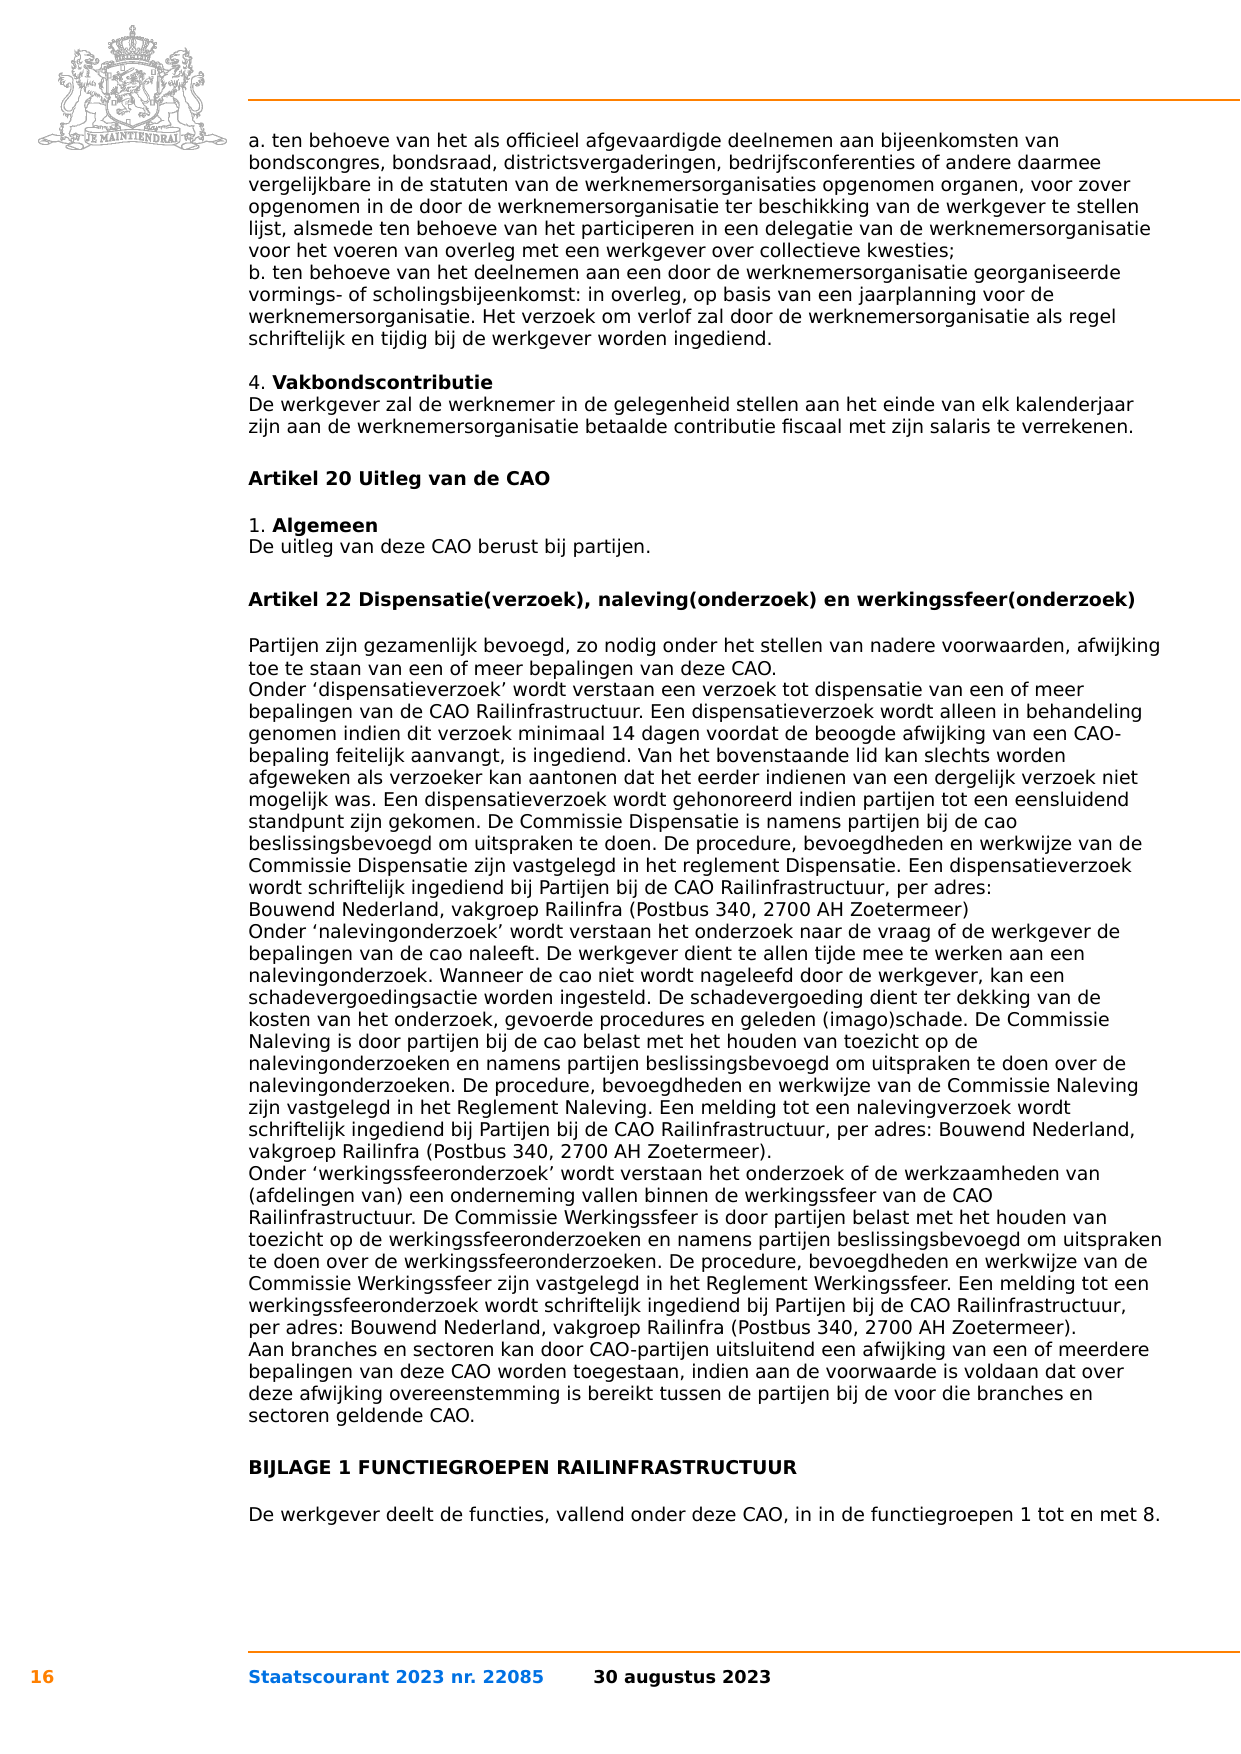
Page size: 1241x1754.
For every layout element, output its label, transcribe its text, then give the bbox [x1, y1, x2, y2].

subtitle Artikel 22 Dispensatie(verzoek), naleving(onderzoek) en werkingssfeer(onderzoek) [248, 588, 1163, 610]
text Aan branches en sectoren kan door CAO-partijen uitsluitend een afwijking van een of meerdere bepalingen van deze CAO worden toegestaan, indien aan de voorwaarde is voldaan dat over deze afwijking overeenstemming is bereikt tussen de partijen bij de voor die branches en sectoren geldende CAO. [248, 1339, 1163, 1427]
text a. ten behoeve van het als officieel afgevaardigde deelnemen aan bijeenkomsten van bondscongres, bondsraad, districtsvergaderingen, bedrijfsconferenties of andere daarmee vergelijkbare in de statuten van de werknemersorganisaties opgenomen organen, voor zover opgenomen in de door de werknemersorganisatie ter beschikking van de werkgever te stellen lijst, alsmede ten behoeve van het participeren in een delegatie van de werknemersorganisatie voor het voeren van overleg met een werkgever over collectieve kwesties; [248, 130, 1163, 262]
text Onder ‘dispensatieverzoek’ wordt verstaan een verzoek tot dispensatie van een of meer bepalingen van de CAO Railinfrastructuur. Een dispensatieverzoek wordt alleen in behandeling genomen indien dit verzoek minimaal 14 dagen voordat de beoogde afwijking van een CAO-bepaling feitelijk aanvangt, is ingediend. Van het bovenstaande lid kan slechts worden afgeweken als verzoeker kan aantonen dat het eerder indienen van een dergelijk verzoek niet mogelijk was. Een dispensatieverzoek wordt gehonoreerd indien partijen tot een eensluidend standpunt zijn gekomen. De Commissie Dispensatie is namens partijen bij de cao beslissingsbevoegd om uitspraken te doen. De procedure, bevoegdheden en werkwijze van de Commissie Dispensatie zijn vastgelegd in het reglement Dispensatie. Een dispensatieverzoek wordt schriftelijk ingediend bij Partijen bij de CAO Railinfrastructuur, per adres: [248, 679, 1163, 899]
text b. ten behoeve van het deelnemen aan een door de werknemersorganisatie georganiseerde vormings- of scholingsbijeenkomst: in overleg, op basis van een jaarplanning voor de werknemersorganisatie. Het verzoek om verlof zal door de werknemersorganisatie als regel schriftelijk en tijdig bij de werkgever worden ingediend. [248, 262, 1163, 350]
text De uitleg van deze CAO berust bij partijen. [248, 536, 1163, 558]
text De werkgever deelt de functies, vallend onder deze CAO, in in de functiegroepen 1 tot en met 8. [248, 1504, 1163, 1526]
text 1. Algemeen [248, 514, 1163, 536]
subtitle Artikel 20 Uitleg van de CAO [248, 467, 1163, 489]
subtitle BIJLAGE 1 FUNCTIEGROEPEN RAILINFRASTRUCTUUR [248, 1457, 1163, 1479]
picture [38, 25, 227, 150]
text Onder ‘nalevingonderzoek’ wordt verstaan het onderzoek naar de vraag of de werkgever de bepalingen van de cao naleeft. De werkgever dient te allen tijde mee te werken aan een nalevingonderzoek. Wanneer de cao niet wordt nageleefd door de werkgever, kan een schadevergoedingsactie worden ingesteld. De schadevergoeding dient ter dekking van de kosten van het onderzoek, gevoerde procedures en geleden (imago)schade. De Commissie Naleving is door partijen bij de cao belast met het houden van toezicht op de nalevingonderzoeken en namens partijen beslissingsbevoegd om uitspraken te doen over de nalevingonderzoeken. De procedure, bevoegdheden en werkwijze van de Commissie Naleving zijn vastgelegd in het Reglement Naleving. Een melding tot een nalevingverzoek wordt schriftelijk ingediend bij Partijen bij de CAO Railinfrastructuur, per adres: Bouwend Nederland, vakgroep Railinfra (Postbus 340, 2700 AH Zoetermeer). [248, 921, 1163, 1163]
text De werkgever zal de werknemer in de gelegenheid stellen aan het einde van elk kalenderjaar zijn aan de werknemersorganisatie betaalde contributie fiscaal met zijn salaris te verrekenen. [248, 393, 1163, 437]
text Partijen zijn gezamenlijk bevoegd, zo nodig onder het stellen van nadere voorwaarden, afwijking toe te staan van een of meer bepalingen van deze CAO. [248, 635, 1163, 679]
text Onder ‘werkingssfeeronderzoek’ wordt verstaan het onderzoek of de werkzaamheden van (afdelingen van) een onderneming vallen binnen de werkingssfeer van de CAO Railinfrastructuur. De Commissie Werkingssfeer is door partijen belast met het houden van toezicht op de werkingssfeeronderzoeken en namens partijen beslissingsbevoegd om uitspraken te doen over de werkingssfeeronderzoeken. De procedure, bevoegdheden en werkwijze van de Commissie Werkingssfeer zijn vastgelegd in het Reglement Werkingssfeer. Een melding tot een werkingssfeeronderzoek wordt schriftelijk ingediend bij Partijen bij de CAO Railinfrastructuur, per adres: Bouwend Nederland, vakgroep Railinfra (Postbus 340, 2700 AH Zoetermeer). [248, 1163, 1163, 1339]
text 4. Vakbondscontributie [248, 372, 1163, 393]
text Bouwend Nederland, vakgroep Railinfra (Postbus 340, 2700 AH Zoetermeer) [248, 899, 1163, 921]
